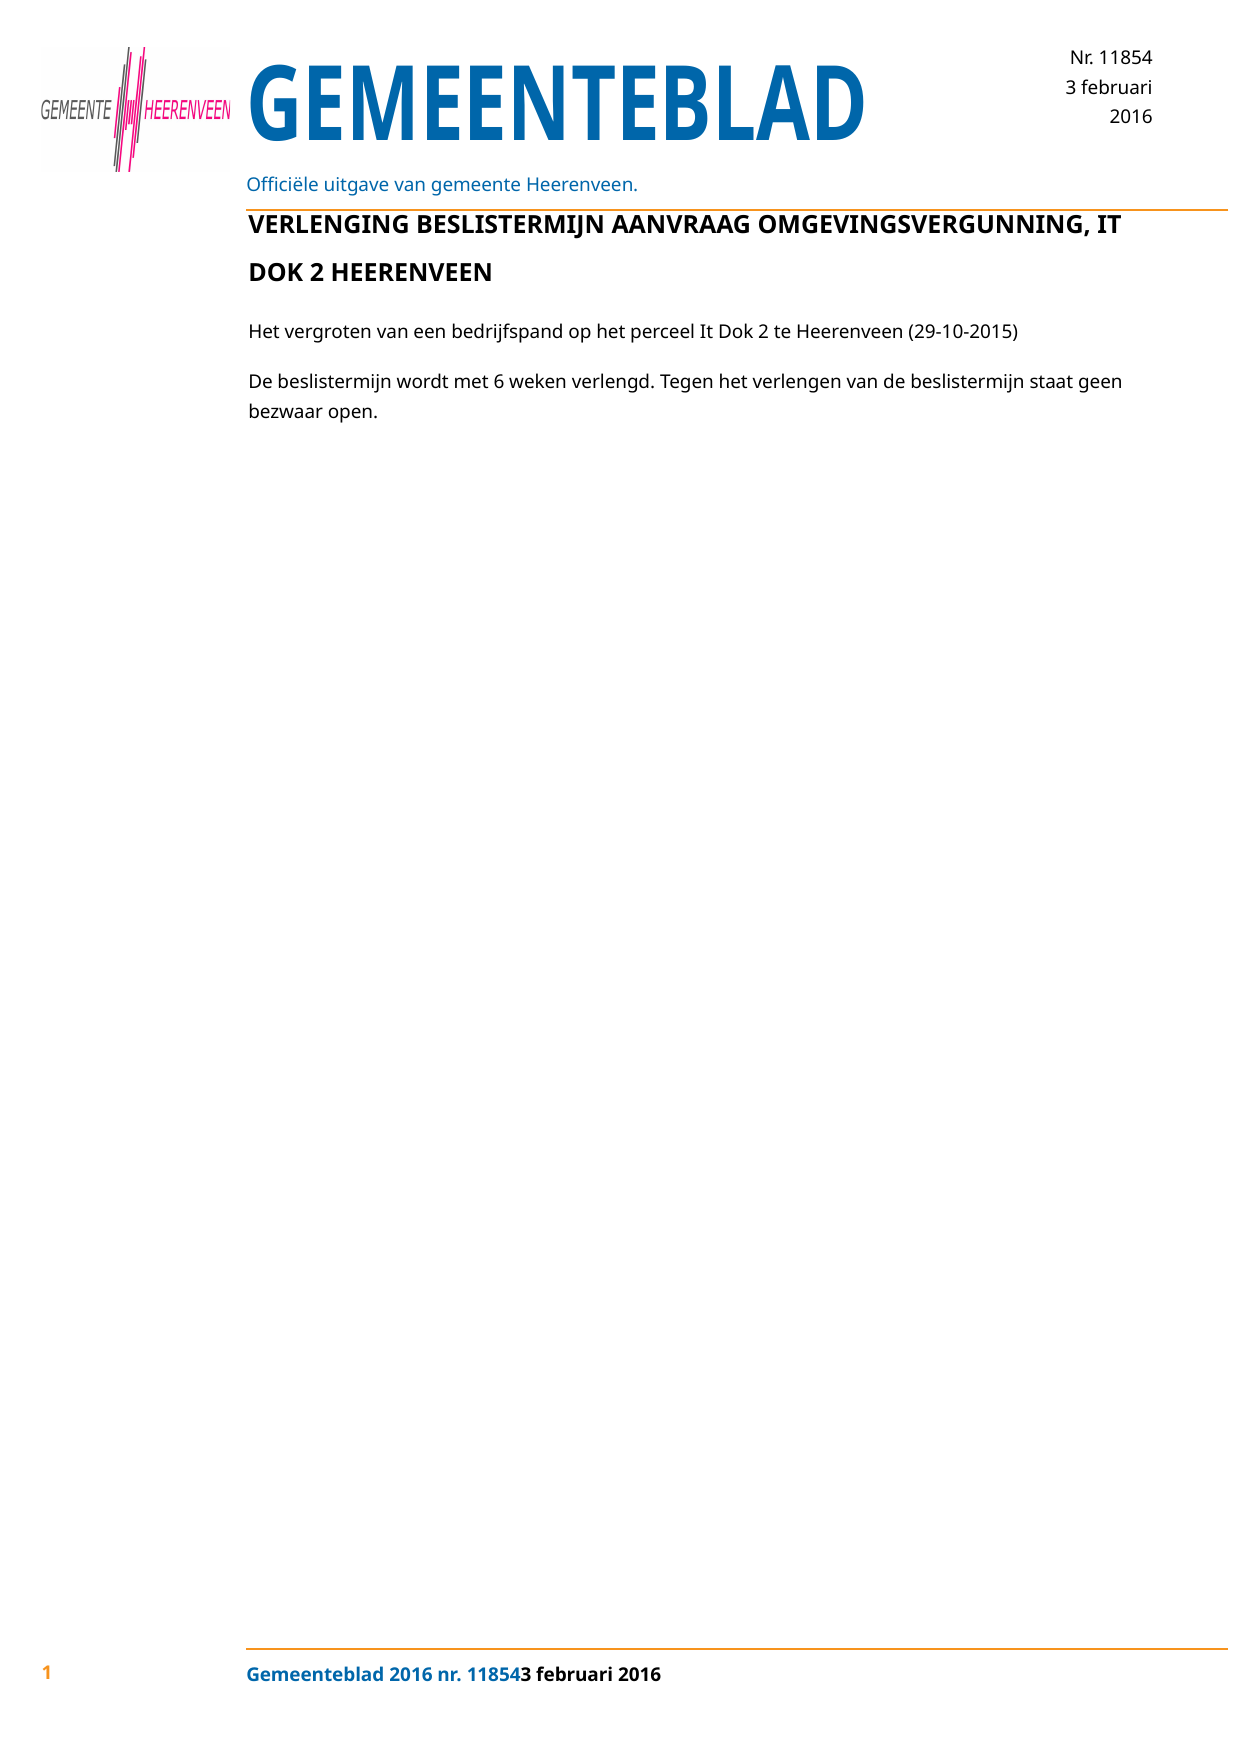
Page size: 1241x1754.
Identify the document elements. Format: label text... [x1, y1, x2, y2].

text Het vergroten van een bedrijfspand op het perceel It Dok 2 te Heerenveen (29-10-2015) [248, 318, 1152, 344]
picture [41, 47, 231, 172]
text VERLENGING BESLISTERMIJN AANVRAAG OMGEVINGSVERGUNNING, IT DOK 2 HEERENVEEN [248, 211, 1152, 288]
text De beslistermijn wordt met 6 weken verlengd. Tegen het verlengen van de beslistermijn staat geen bezwaar open. [248, 368, 1152, 424]
